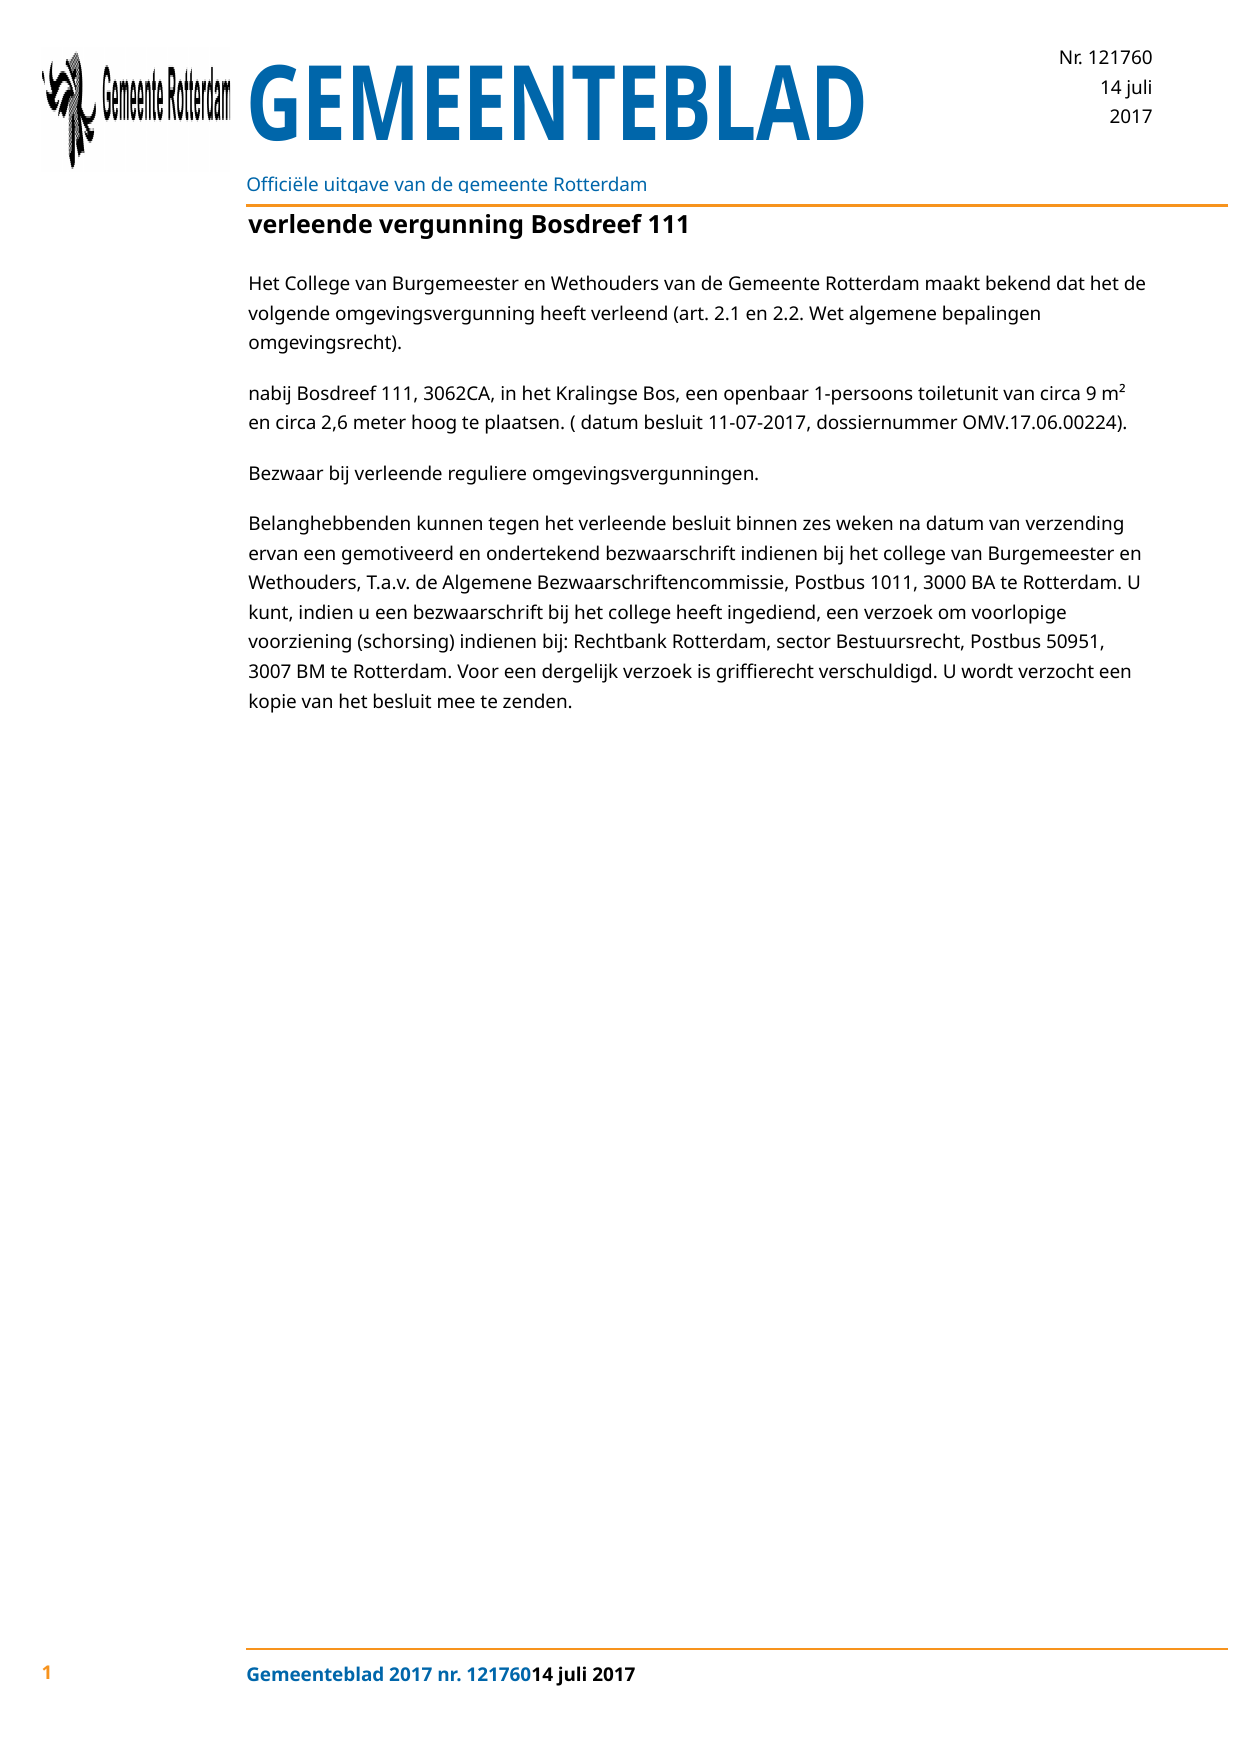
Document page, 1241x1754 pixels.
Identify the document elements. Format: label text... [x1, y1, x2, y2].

text Het College van Burgemeester en Wethouders van de Gemeente Rotterdam maakt bekend dat het de volgende omgevingsvergunning heeft verleend (art. 2.1 en 2.2. Wet algemene bepalingen omgevingsrecht). [248, 270, 1152, 355]
text Belanghebbenden kunnen tegen het verleende besluit binnen zes weken na datum van verzending ervan een gemotiveerd en ondertekend bezwaarschrift indienen bij het college van Burgemeester en Wethouders, T.a.v. de Algemene Bezwaarschriftencommissie, Postbus 1011, 3000 BA te Rotterdam. U kunt, indien u een bezwaarschrift bij het college heeft ingediend, een verzoek om voorlopige voorziening (schorsing) indienen bij: Rechtbank Rotterdam, sector Bestuursrecht, Postbus 50951, 3007 BM te Rotterdam. Voor een dergelijk verzoek is griffierecht verschuldigd. U wordt verzocht een kopie van het besluit mee te zenden. [248, 510, 1152, 713]
picture [41, 47, 231, 172]
text verleende vergunning Bosdreef 111 [248, 207, 1152, 241]
text Bezwaar bij verleende reguliere omgevingsvergunningen. [248, 460, 1152, 486]
text nabij Bosdreef 111, 3062CA, in het Kralingse Bos, een openbaar 1-persoons toiletunit van circa 9 m² en circa 2,6 meter hoog te plaatsen. ( datum besluit 11-07-2017, dossiernummer OMV.17.06.00224). [248, 380, 1152, 435]
